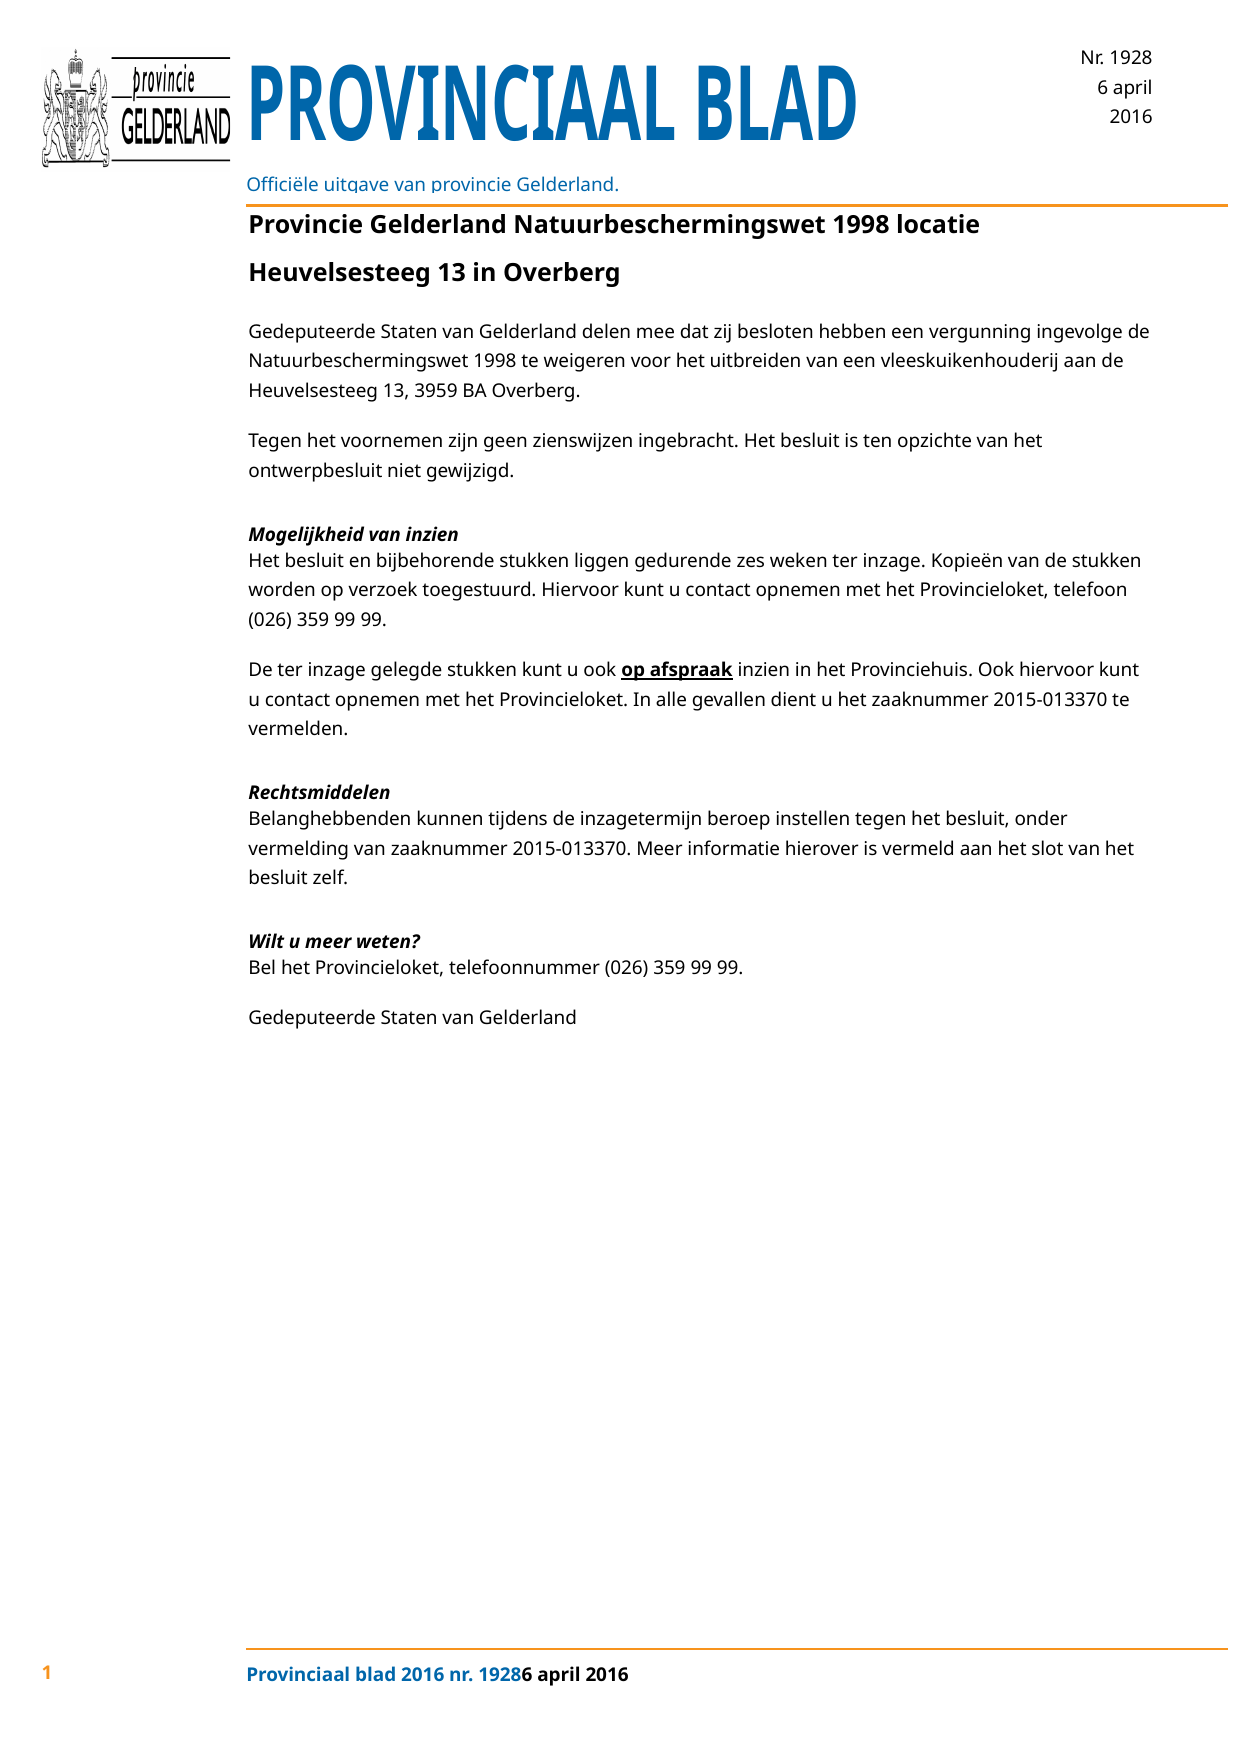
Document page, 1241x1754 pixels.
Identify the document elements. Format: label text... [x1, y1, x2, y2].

text Belanghebbenden kunnen tijdens de inzagetermijn beroep instellen tegen het besluit, onder vermelding van zaaknummer 2015-013370. Meer informatie hierover is vermeld aan het slot van het besluit zelf. [248, 805, 1152, 890]
text Rechtsmiddelen [248, 779, 1152, 805]
text De ter inzage gelegde stukken kunt u ook op afspraak inzien in het Provinciehuis. Ook hiervoor kunt u contact opnemen met het Provincieloket. In alle gevallen dient u het zaaknummer 2015-013370 te vermelden. [248, 656, 1152, 741]
text Gedeputeerde Staten van Gelderland delen mee dat zij besloten hebben een vergunning ingevolge de Natuurbeschermingswet 1998 te weigeren voor het uitbreiden van een vleeskuikenhouderij aan de Heuvelsesteeg 13, 3959 BA Overberg. [248, 318, 1152, 403]
text Bel het Provincieloket, telefoonnummer (026) 359 99 99. [248, 954, 1152, 980]
picture [41, 47, 231, 172]
text Het besluit en bijbehorende stukken liggen gedurende zes weken ter inzage. Kopieën van de stukken worden op verzoek toegestuurd. Hiervoor kunt u contact opnemen met het Provincieloket, telefoon (026) 359 99 99. [248, 547, 1152, 632]
text Gedeputeerde Staten van Gelderland [248, 1004, 1152, 1030]
text Mogelijkheid van inzien [248, 521, 1152, 547]
text Wilt u meer weten? [248, 928, 1152, 954]
text Tegen het voornemen zijn geen zienswijzen ingebracht. Het besluit is ten opzichte van het ontwerpbesluit niet gewijzigd. [248, 427, 1152, 483]
text Provincie Gelderland Natuurbeschermingswet 1998 locatie Heuvelsesteeg 13 in Overberg [248, 207, 1152, 288]
